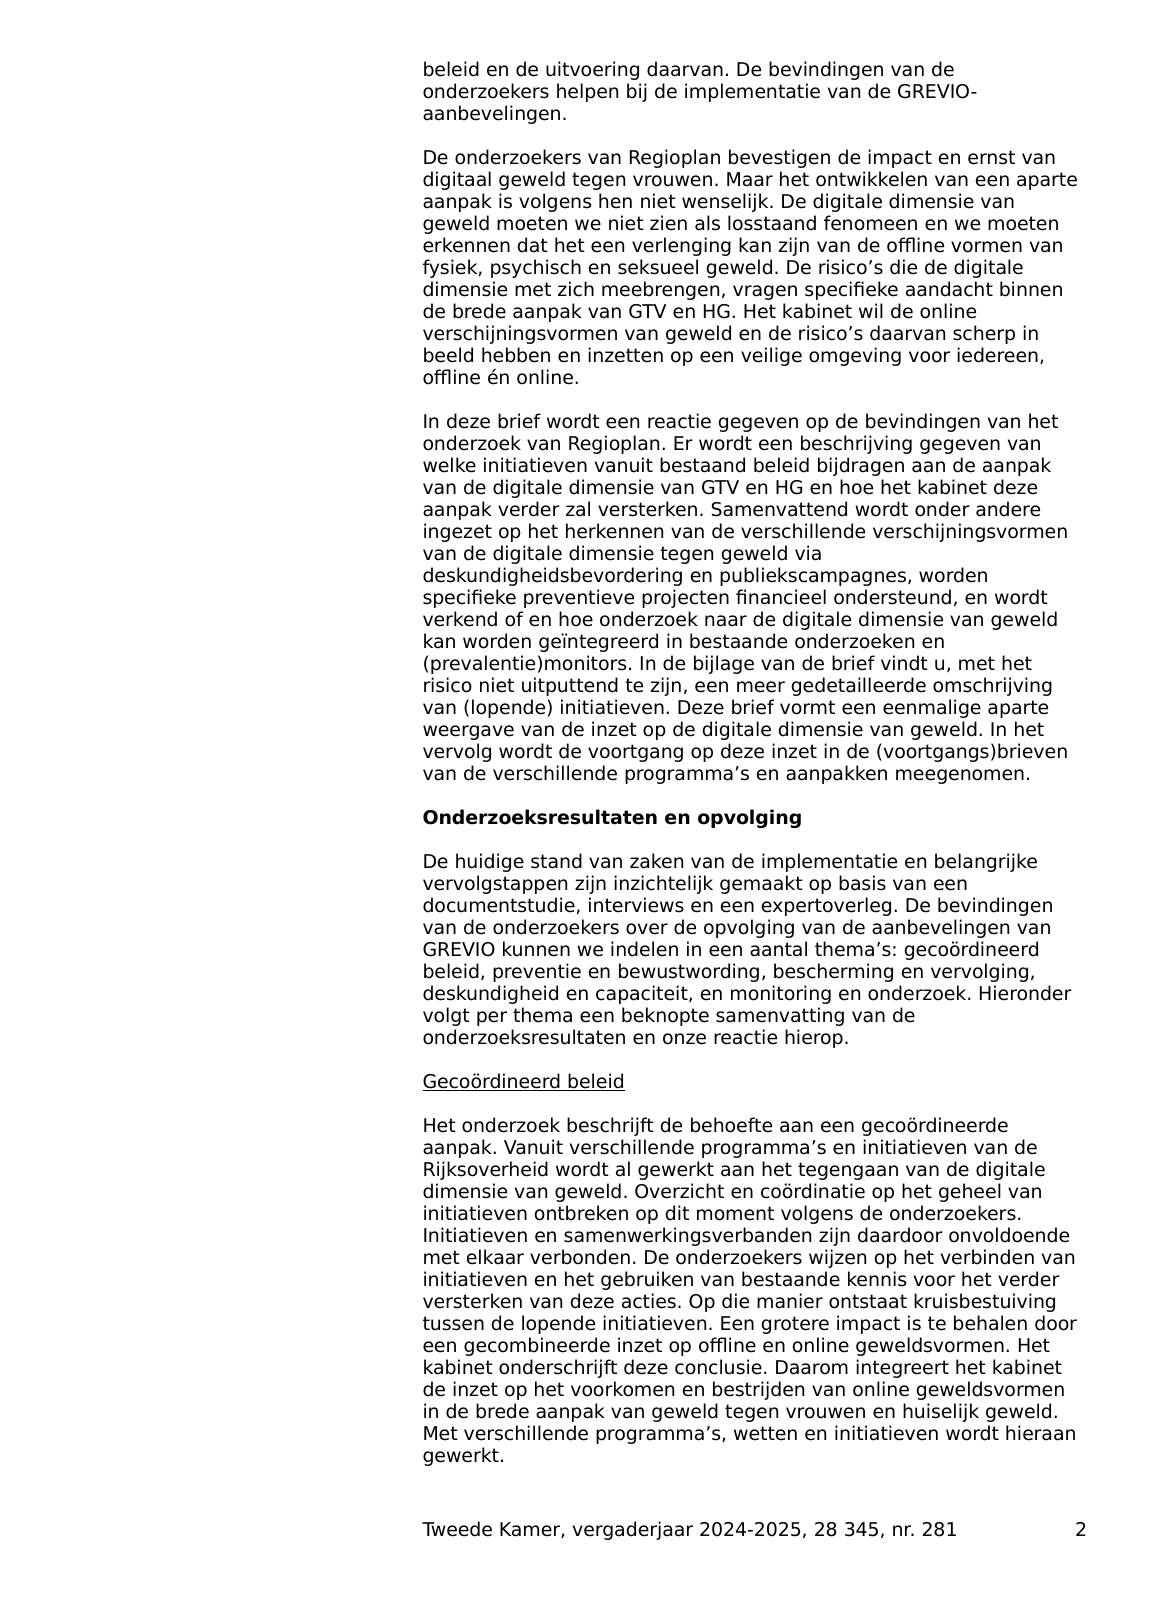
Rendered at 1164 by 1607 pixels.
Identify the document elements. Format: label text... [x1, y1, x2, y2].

text In deze brief wordt een reactie gegeven op de bevindingen van het onderzoek van Regioplan. Er wordt een beschrijving gegeven van welke initiatieven vanuit bestaand beleid bijdragen aan de aanpak van de digitale dimensie van GTV en HG en hoe het kabinet deze aanpak verder zal versterken. Samenvattend wordt onder andere ingezet op het herkennen van de verschillende verschijningsvormen van de digitale dimensie tegen geweld via deskundigheidsbevordering en publiekscampagnes, worden specifieke preventieve projecten financieel ondersteund, en wordt verkend of en hoe onderzoek naar de digitale dimensie van geweld kan worden geïntegreerd in bestaande onderzoeken en (prevalentie)monitors. In de bijlage van de brief vindt u, met het risico niet uitputtend te zijn, een meer gedetailleerde omschrijving van (lopende) initiatieven. Deze brief vormt een eenmalige aparte weergave van de inzet op de digitale dimensie van geweld. In het vervolg wordt de voortgang op deze inzet in de (voortgangs)brieven van de verschillende programma’s en aanpakken meegenomen. [422, 411, 1087, 785]
text De onderzoekers van Regioplan bevestigen de impact en ernst van digitaal geweld tegen vrouwen. Maar het ontwikkelen van een aparte aanpak is volgens hen niet wenselijk. De digitale dimensie van geweld moeten we niet zien als losstaand fenomeen en we moeten erkennen dat het een verlenging kan zijn van de offline vormen van fysiek, psychisch en seksueel geweld. De risico’s die de digitale dimensie met zich meebrengen, vragen specifieke aandacht binnen de brede aanpak van GTV en HG. Het kabinet wil de online verschijningsvormen van geweld en de risico’s daarvan scherp in beeld hebben en inzetten op een veilige omgeving voor iedereen, offline én online. [422, 147, 1087, 389]
subtitle Gecoördineerd beleid [422, 1071, 1087, 1093]
text De huidige stand van zaken van de implementatie en belangrijke vervolgstappen zijn inzichtelijk gemaakt op basis van een documentstudie, interviews en een expertoverleg. De bevindingen van de onderzoekers over de opvolging van de aanbevelingen van GREVIO kunnen we indelen in een aantal thema’s: gecoördineerd beleid, preventie en bewustwording, bescherming en vervolging, deskundigheid en capaciteit, en monitoring en onderzoek. Hieronder volgt per thema een beknopte samenvatting van de onderzoeksresultaten en onze reactie hierop. [422, 851, 1087, 1049]
text beleid en de uitvoering daarvan. De bevindingen van de onderzoekers helpen bij de implementatie van de GREVIO-aanbevelingen. [422, 59, 1087, 125]
subtitle Onderzoeksresultaten en opvolging [422, 807, 1087, 829]
text Het onderzoek beschrijft de behoefte aan een gecoördineerde aanpak. Vanuit verschillende programma’s en initiatieven van de Rijksoverheid wordt al gewerkt aan het tegengaan van de digitale dimensie van geweld. Overzicht en coördinatie op het geheel van initiatieven ontbreken op dit moment volgens de onderzoekers. Initiatieven en samenwerkingsverbanden zijn daardoor onvoldoende met elkaar verbonden. De onderzoekers wijzen op het verbinden van initiatieven en het gebruiken van bestaande kennis voor het verder versterken van deze acties. Op die manier ontstaat kruisbestuiving tussen de lopende initiatieven. Een grotere impact is te behalen door een gecombineerde inzet op offline en online geweldsvormen. Het kabinet onderschrijft deze conclusie. Daarom integreert het kabinet de inzet op het voorkomen en bestrijden van online geweldsvormen in de brede aanpak van geweld tegen vrouwen en huiselijk geweld. Met verschillende programma’s, wetten en initiatieven wordt hieraan gewerkt. [422, 1115, 1087, 1467]
